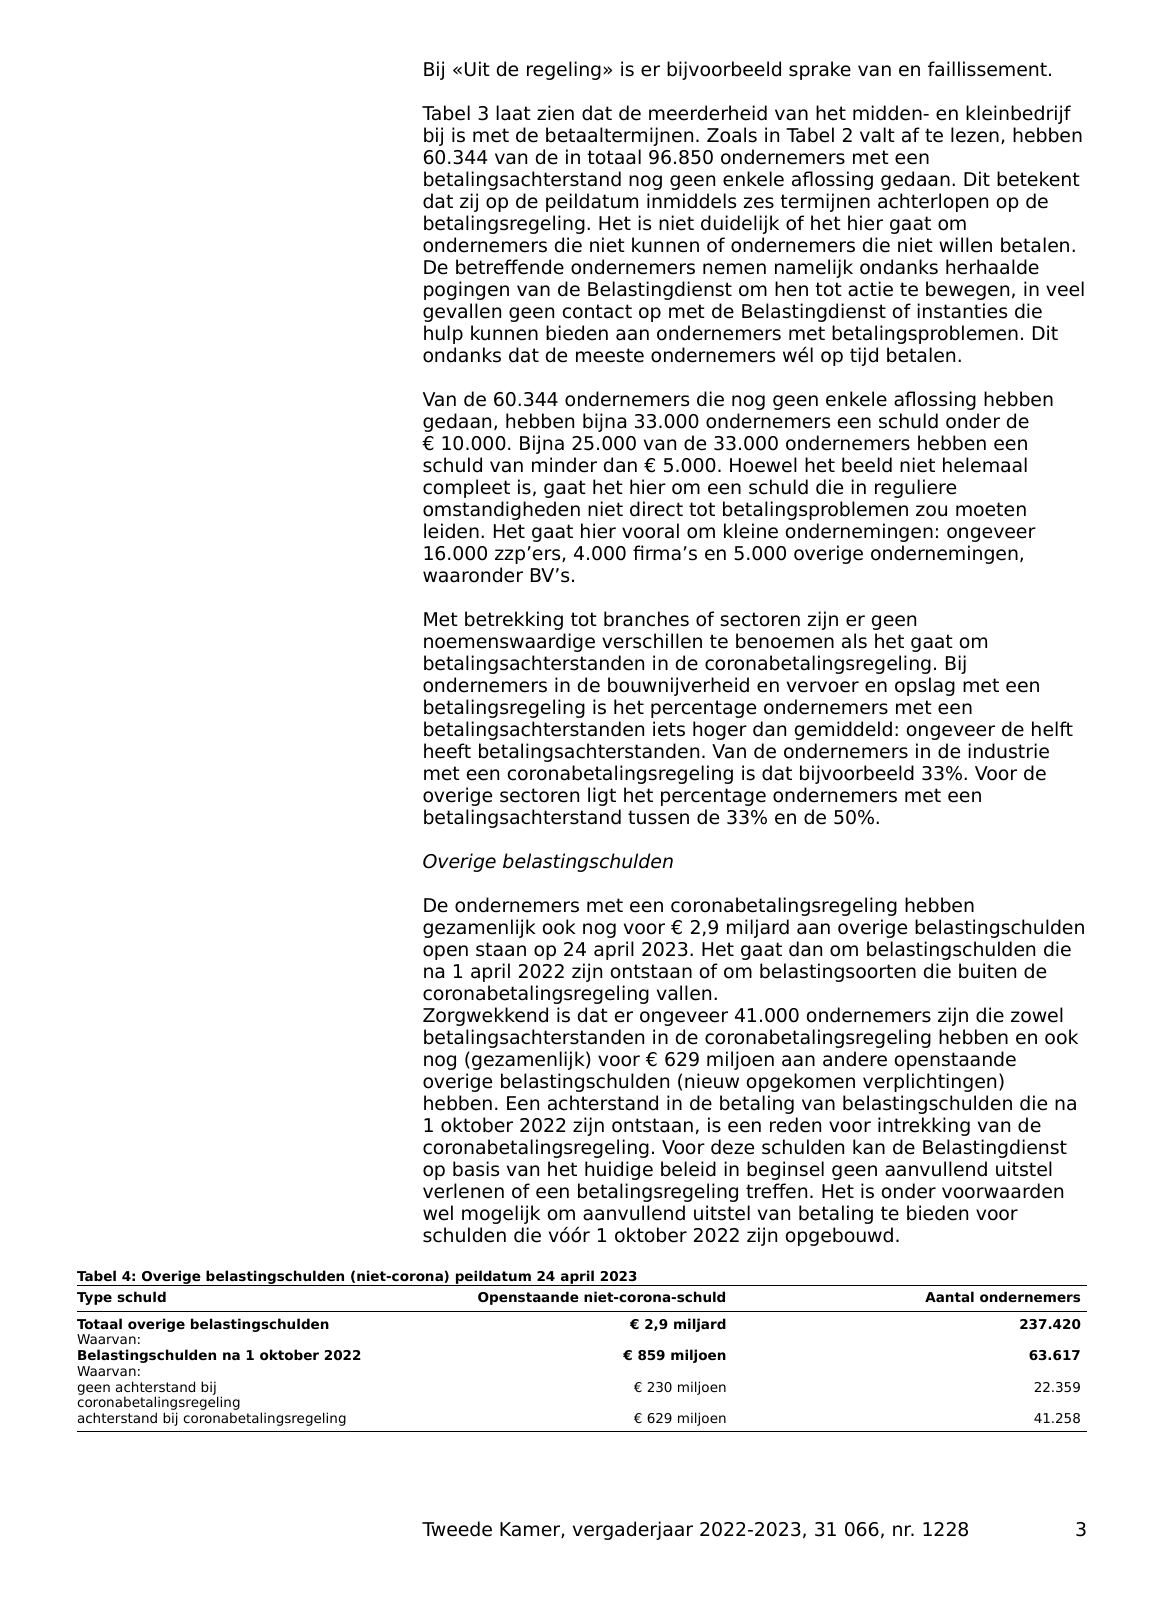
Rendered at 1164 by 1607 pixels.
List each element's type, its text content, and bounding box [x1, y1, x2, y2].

table_header Tabel 4: Overige belastingschulden (niet-corona) peildatum 24 april 2023 [77, 1269, 1087, 1284]
table_cell € 230 miljoen [378, 1379, 732, 1411]
table_cell Waarvan: [77, 1364, 378, 1379]
table_cell achterstand bij coronabetalingsregeling [77, 1411, 378, 1431]
table_cell € 859 miljoen [378, 1348, 732, 1364]
table_cell 22.359 [732, 1379, 1087, 1411]
table_cell € 2,9 miljard [378, 1312, 732, 1332]
text Van de 60.344 ondernemers die nog geen enkele aflossing hebben gedaan, hebben bijna 33.000 ondernemers een schuld onder de € 10.000. Bijna 25.000 van de 33.000 ondernemers hebben een schuld van minder dan € 5.000. Hoewel het beeld niet helemaal compleet is, gaat het hier om een schuld die in reguliere omstandigheden niet direct tot betalingsproblemen zou moeten leiden. Het gaat hier vooral om kleine ondernemingen: ongeveer 16.000 zzp’ers, 4.000 firma’s en 5.000 overige ondernemingen, waaronder BV’s. [422, 389, 1087, 587]
table_cell [732, 1332, 1087, 1348]
table_cell Waarvan: [77, 1332, 378, 1348]
text Tabel 3 laat zien dat de meerderheid van het midden- en kleinbedrijf bij is met de betaaltermijnen. Zoals in Tabel 2 valt af te lezen, hebben 60.344 van de in totaal 96.850 ondernemers met een betalingsachterstand nog geen enkele aflossing gedaan. Dit betekent dat zij op de peildatum inmiddels zes termijnen achterlopen op de betalingsregeling. Het is niet duidelijk of het hier gaat om ondernemers die niet kunnen of ondernemers die niet willen betalen. De betreffende ondernemers nemen namelijk ondanks herhaalde pogingen van de Belastingdienst om hen tot actie te bewegen, in veel gevallen geen contact op met de Belastingdienst of instanties die hulp kunnen bieden aan ondernemers met betalingsproblemen. Dit ondanks dat de meeste ondernemers wél op tijd betalen. [422, 103, 1087, 367]
subtitle Overige belastingschulden [422, 851, 1087, 873]
table_cell 41.258 [732, 1411, 1087, 1431]
table_cell [378, 1332, 732, 1348]
text Met betrekking tot branches of sectoren zijn er geen noemenswaardige verschillen te benoemen als het gaat om betalingsachterstanden in de coronabetalingsregeling. Bij ondernemers in de bouwnijverheid en vervoer en opslag met een betalingsregeling is het percentage ondernemers met een betalingsachterstanden iets hoger dan gemiddeld: ongeveer de helft heeft betalingsachterstanden. Van de ondernemers in de industrie met een coronabetalingsregeling is dat bijvoorbeeld 33%. Voor de overige sectoren ligt het percentage ondernemers met een betalingsachterstand tussen de 33% en de 50%. [422, 609, 1087, 829]
table_cell [732, 1364, 1087, 1379]
text Bij «Uit de regeling» is er bijvoorbeeld sprake van en faillissement. [422, 59, 1087, 81]
table_cell Openstaande niet-corona-schuld [378, 1286, 732, 1311]
table_cell Aantal ondernemers [732, 1286, 1087, 1311]
table_cell 63.617 [732, 1348, 1087, 1364]
text De ondernemers met een coronabetalingsregeling hebben gezamenlijk ook nog voor € 2,9 miljard aan overige belastingschulden open staan op 24 april 2023. Het gaat dan om belastingschulden die na 1 april 2022 zijn ontstaan of om belastingsoorten die buiten de coronabetalingsregeling vallen. [422, 895, 1087, 1005]
table_cell geen achterstand bij coronabetalingsregeling [77, 1379, 378, 1411]
table_cell Totaal overige belastingschulden [77, 1312, 378, 1332]
table_cell [378, 1364, 732, 1379]
table_cell Belastingschulden na 1 oktober 2022 [77, 1348, 378, 1364]
table_cell Type schuld [77, 1286, 378, 1311]
text Zorgwekkend is dat er ongeveer 41.000 ondernemers zijn die zowel betalingsachterstanden in de coronabetalingsregeling hebben en ook nog (gezamenlijk) voor € 629 miljoen aan andere openstaande overige belastingschulden (nieuw opgekomen verplichtingen) hebben. Een achterstand in de betaling van belastingschulden die na 1 oktober 2022 zijn ontstaan, is een reden voor intrekking van de coronabetalingsregeling. Voor deze schulden kan de Belastingdienst op basis van het huidige beleid in beginsel geen aanvullend uitstel verlenen of een betalingsregeling treffen. Het is onder voorwaarden wel mogelijk om aanvullend uitstel van betaling te bieden voor schulden die vóór 1 oktober 2022 zijn opgebouwd. [422, 1005, 1087, 1247]
table_cell € 629 miljoen [378, 1411, 732, 1431]
table_cell 237.420 [732, 1312, 1087, 1332]
